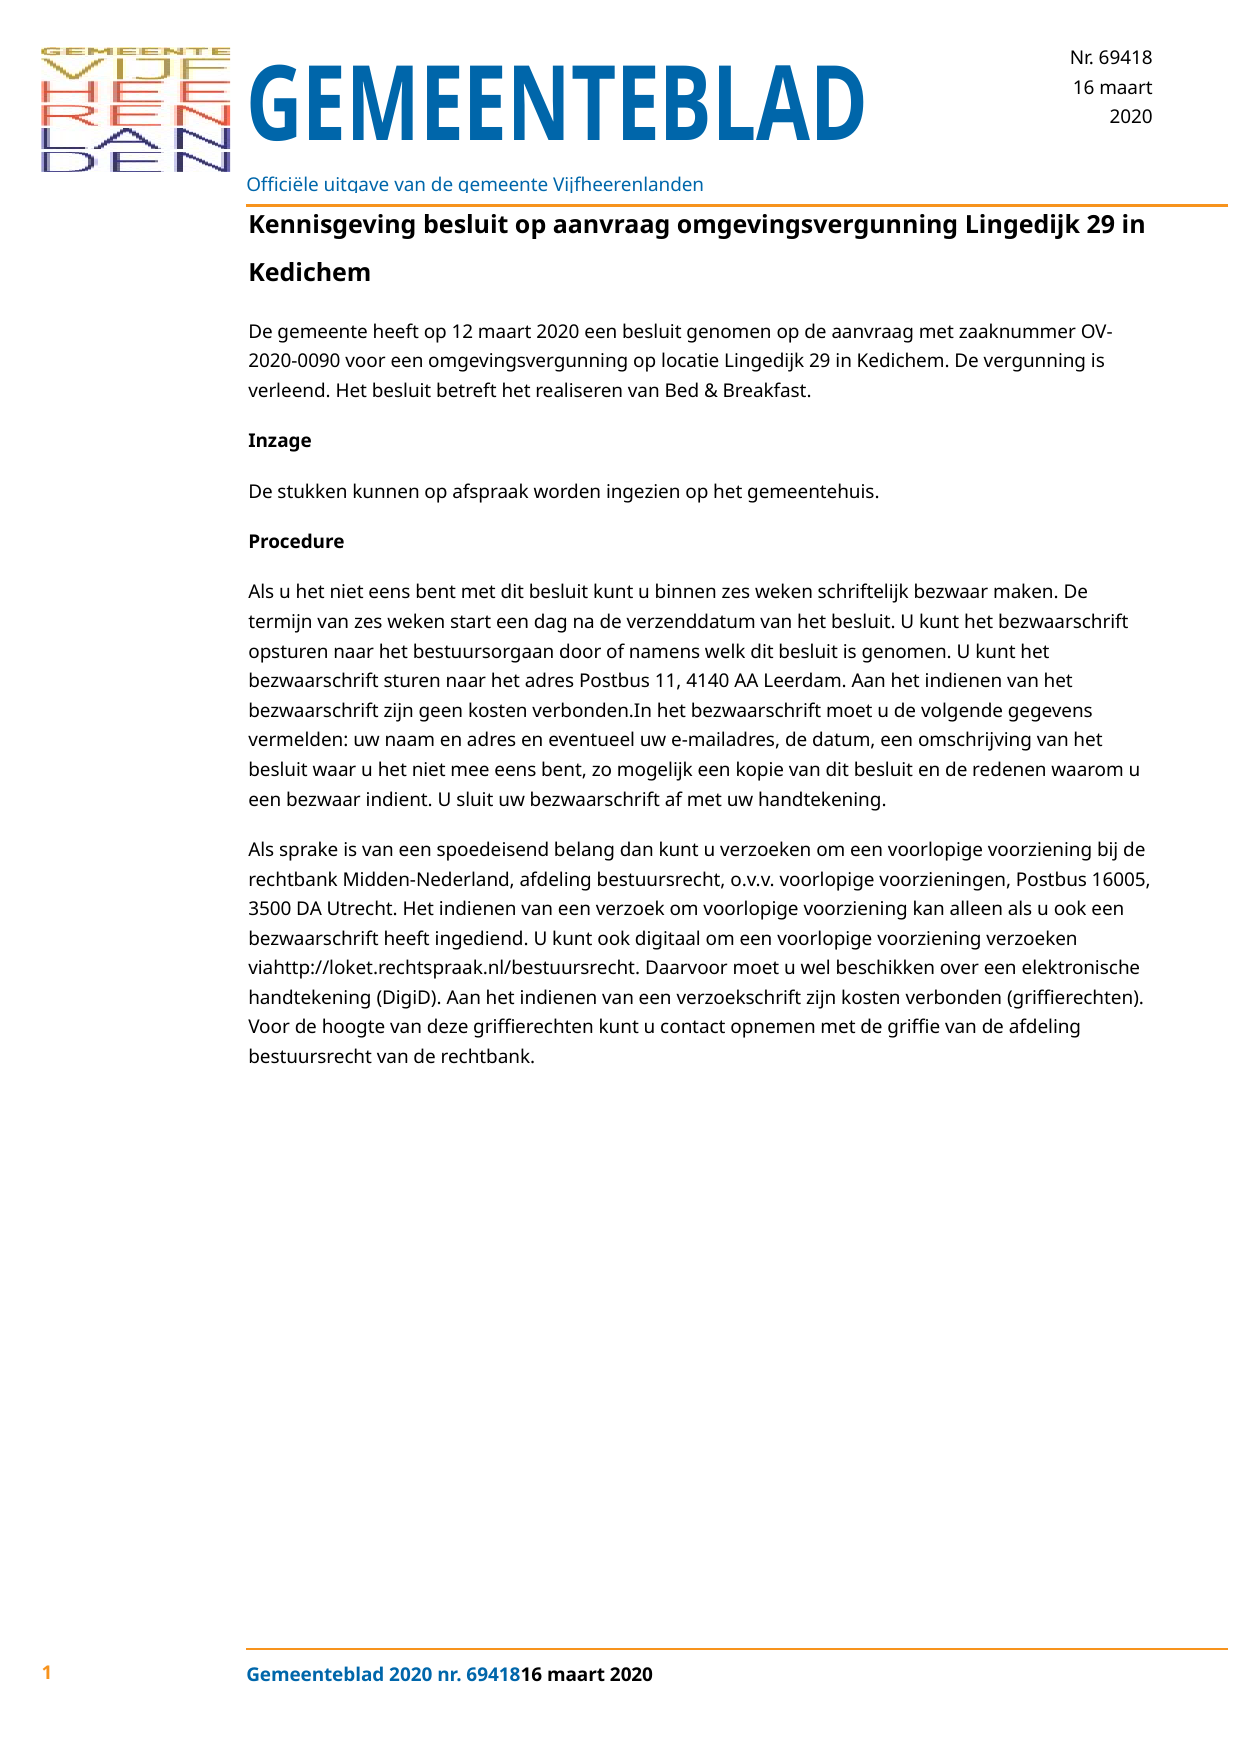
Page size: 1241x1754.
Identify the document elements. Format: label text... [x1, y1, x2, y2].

text De gemeente heeft op 12 maart 2020 een besluit genomen op de aanvraag met zaaknummer OV-2020-0090 voor een omgevingsvergunning op locatie Lingedijk 29 in Kedichem. De vergunning is verleend. Het besluit betreft het realiseren van Bed & Breakfast. [248, 318, 1152, 403]
text Als u het niet eens bent met dit besluit kunt u binnen zes weken schriftelijk bezwaar maken. De termijn van zes weken start een dag na de verzenddatum van het besluit. U kunt het bezwaarschrift opsturen naar het bestuursorgaan door of namens welk dit besluit is genomen. U kunt het bezwaarschrift sturen naar het adres Postbus 11, 4140 AA Leerdam. Aan het indienen van het bezwaarschrift zijn geen kosten verbonden.In het bezwaarschrift moet u de volgende gegevens vermelden: uw naam en adres en eventueel uw e-mailadres, de datum, een omschrijving van het besluit waar u het niet mee eens bent, zo mogelijk een kopie van dit besluit en de redenen waarom u een bezwaar indient. U sluit uw bezwaarschrift af met uw handtekening. [248, 579, 1152, 812]
text De stukken kunnen op afspraak worden ingezien op het gemeentehuis. [248, 478, 1152, 504]
text Inzage [248, 427, 1152, 453]
text Kennisgeving besluit op aanvraag omgevingsvergunning Lingedijk 29 in Kedichem [248, 207, 1152, 288]
picture [41, 47, 231, 172]
text Procedure [248, 528, 1152, 554]
text Als sprake is van een spoedeisend belang dan kunt u verzoeken om een voorlopige voorziening bij de rechtbank Midden-Nederland, afdeling bestuursrecht, o.v.v. voorlopige voorzieningen, Postbus 16005, 3500 DA Utrecht. Het indienen van een verzoek om voorlopige voorziening kan alleen als u ook een bezwaarschrift heeft ingediend. U kunt ook digitaal om een voorlopige voorziening verzoeken viahttp://loket.rechtspraak.nl/bestuursrecht. Daarvoor moet u wel beschikken over een elektronische handtekening (DigiD). Aan het indienen van een verzoekschrift zijn kosten verbonden (griffierechten). Voor de hoogte van deze griffierechten kunt u contact opnemen met de griffie van de afdeling bestuursrecht van de rechtbank. [248, 836, 1152, 1069]
